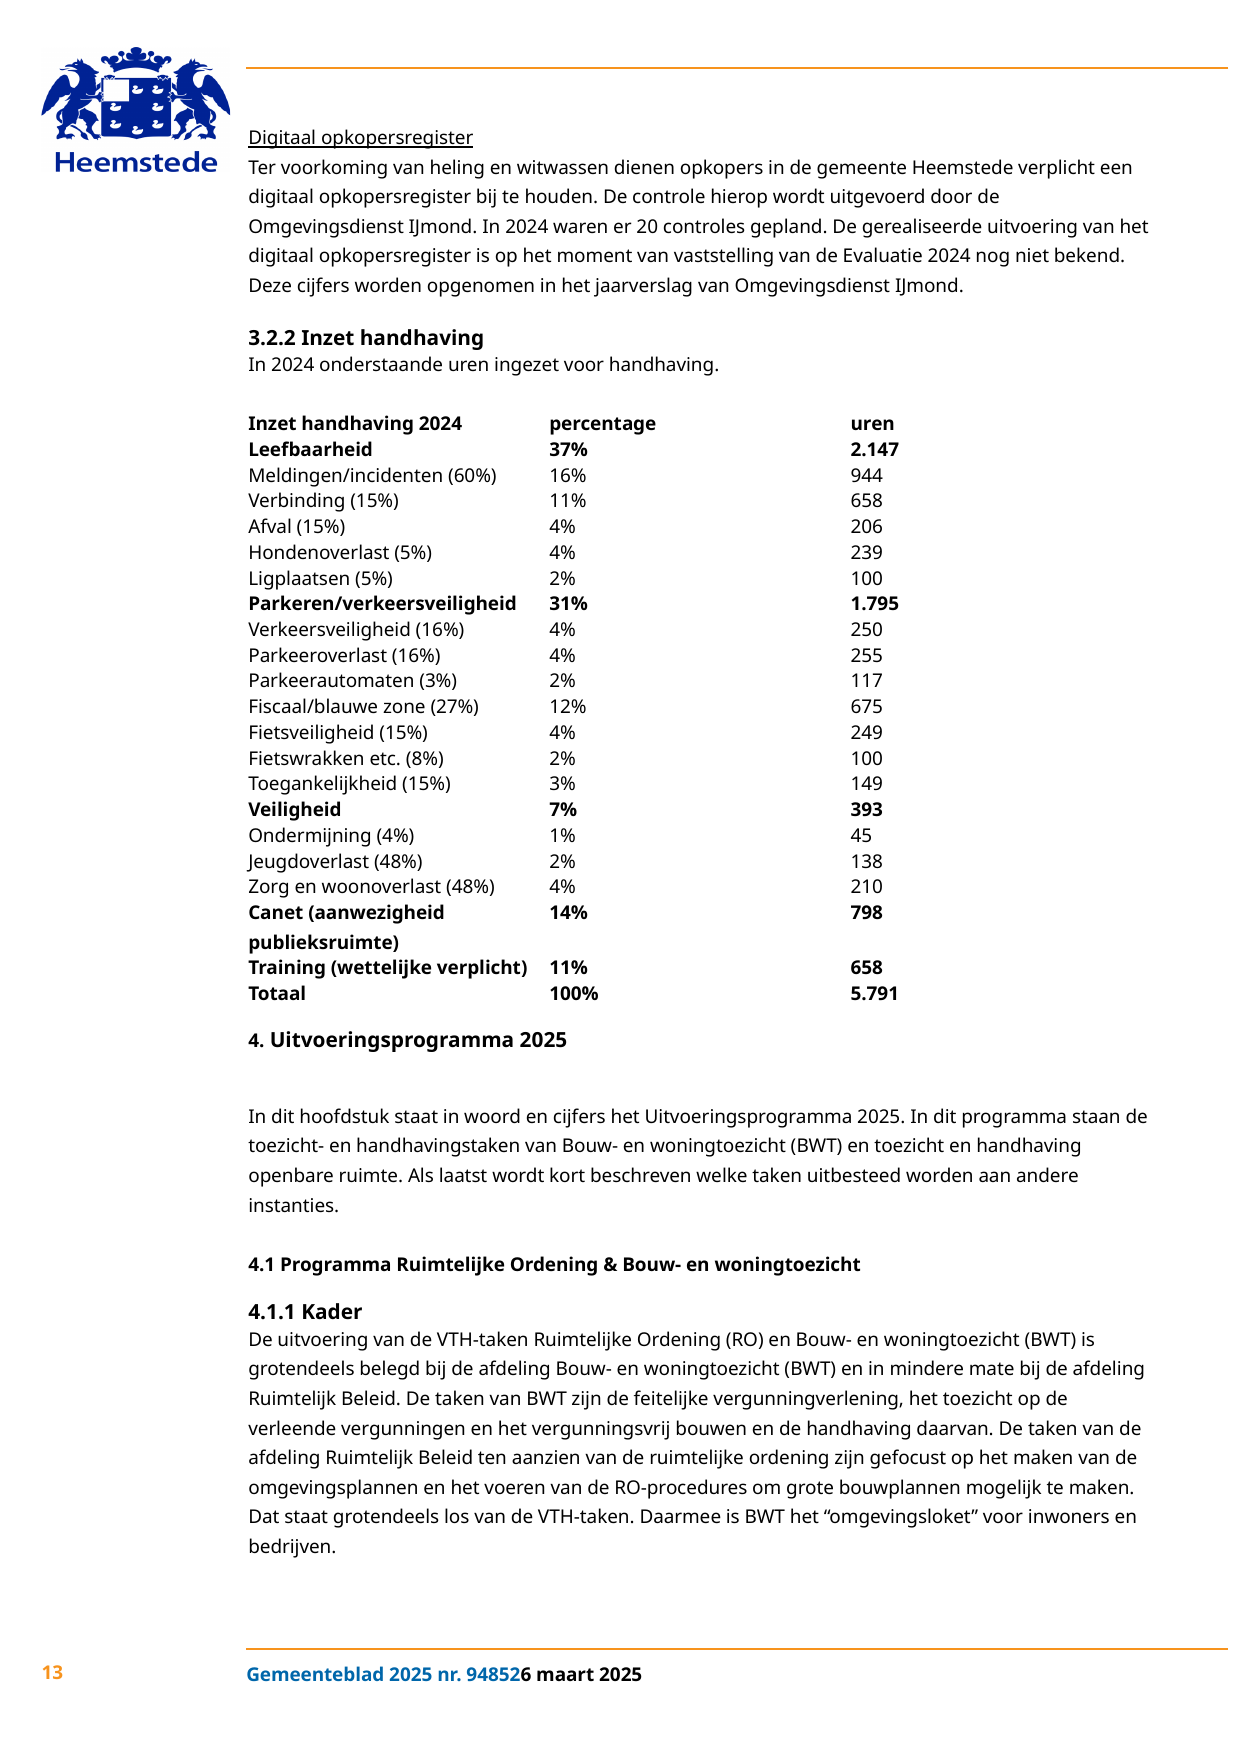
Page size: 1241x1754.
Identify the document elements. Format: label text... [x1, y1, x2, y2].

table_header uren [850, 410, 1152, 436]
table_cell 2% [549, 668, 850, 693]
table_cell Fiscaal/blauwe zone (27%) [248, 694, 549, 719]
table_cell 149 [850, 771, 1152, 796]
table_header percentage [549, 410, 850, 436]
table_cell Ligplaatsen (5%) [248, 565, 549, 591]
table_cell 4% [549, 513, 850, 539]
text 4.1.1 Kader [248, 1297, 1152, 1326]
table_cell 393 [850, 796, 1152, 822]
table_cell Canet (aanwezigheid publieksruimte) [248, 899, 549, 954]
table_cell 100 [850, 565, 1152, 591]
text Digitaal opkopersregister [248, 124, 1152, 150]
table_cell 4% [549, 616, 850, 642]
table_cell 31% [549, 591, 850, 616]
table_cell Parkeeroverlast (16%) [248, 642, 549, 668]
table_cell 138 [850, 848, 1152, 873]
table_cell 255 [850, 642, 1152, 668]
table_cell 5.791 [850, 980, 1152, 1006]
table_cell 11% [549, 955, 850, 980]
text 4. Uitvoeringsprogramma 2025 [248, 1025, 1152, 1054]
table_cell 249 [850, 719, 1152, 745]
text 4.1 Programma Ruimtelijke Ordening & Bouw- en woningtoezicht [248, 1251, 1152, 1277]
table_cell 2% [549, 745, 850, 771]
table_cell 100 [850, 745, 1152, 771]
table_cell 4% [549, 719, 850, 745]
table_cell 210 [850, 874, 1152, 899]
table_cell 2% [549, 565, 850, 591]
table_cell 658 [850, 488, 1152, 513]
table_cell 2% [549, 848, 850, 873]
table_cell Toegankelijkheid (15%) [248, 771, 549, 796]
table_cell Jeugdoverlast (48%) [248, 848, 549, 873]
table_cell Veiligheid [248, 796, 549, 822]
table_cell Fietswrakken etc. (8%) [248, 745, 549, 771]
table_cell 12% [549, 694, 850, 719]
table_cell 4% [549, 874, 850, 899]
table_cell 4% [549, 539, 850, 565]
table_cell 239 [850, 539, 1152, 565]
table_cell 3% [549, 771, 850, 796]
table_cell 14% [549, 899, 850, 954]
table_cell Verbinding (15%) [248, 488, 549, 513]
table_cell 16% [549, 462, 850, 488]
table_cell 45 [850, 822, 1152, 848]
table_cell 1.795 [850, 591, 1152, 616]
table_cell 2.147 [850, 436, 1152, 462]
table_cell 1% [549, 822, 850, 848]
text De uitvoering van de VTH-taken Ruimtelijke Ordening (RO) en Bouw- en woningtoezicht (BWT) is grotendeels belegd bij de afdeling Bouw- en woningtoezicht (BWT) en in mindere mate bij de afdeling Ruimtelijk Beleid. De taken van BWT zijn de feitelijke vergunningverlening, het toezicht op de verleende vergunningen en het vergunningsvrij bouwen en de handhaving daarvan. De taken van de afdeling Ruimtelijk Beleid ten aanzien van de ruimtelijke ordening zijn gefocust op het maken van de omgevingsplannen en het voeren van de RO-procedures om grote bouwplannen mogelijk te maken. Dat staat grotendeels los van de VTH-taken. Daarmee is BWT het “omgevingsloket” voor inwoners en bedrijven. [248, 1326, 1152, 1559]
table_cell 798 [850, 899, 1152, 954]
table_cell 7% [549, 796, 850, 822]
table_cell Leefbaarheid [248, 436, 549, 462]
text Ter voorkoming van heling en witwassen dienen opkopers in de gemeente Heemstede verplicht een digitaal opkopersregister bij te houden. De controle hierop wordt uitgevoerd door de Omgevingsdienst IJmond. In 2024 waren er 20 controles gepland. De gerealiseerde uitvoering van het digitaal opkopersregister is op het moment van vaststelling van de Evaluatie 2024 nog niet bekend. Deze cijfers worden opgenomen in het jaarverslag van Omgevingsdienst IJmond. [248, 154, 1152, 298]
table_cell Meldingen/incidenten (60%) [248, 462, 549, 488]
text 3.2.2 Inzet handhaving [248, 323, 1152, 351]
table_cell 944 [850, 462, 1152, 488]
table_cell 250 [850, 616, 1152, 642]
table_cell Zorg en woonoverlast (48%) [248, 874, 549, 899]
table_cell Parkeerautomaten (3%) [248, 668, 549, 693]
table_cell Parkeren/verkeersveiligheid [248, 591, 549, 616]
table_cell 675 [850, 694, 1152, 719]
table_cell Hondenoverlast (5%) [248, 539, 549, 565]
table_cell Totaal [248, 980, 549, 1006]
table_header Inzet handhaving 2024 [248, 410, 549, 436]
table_cell 37% [549, 436, 850, 462]
table_cell 117 [850, 668, 1152, 693]
table_cell 206 [850, 513, 1152, 539]
table_cell Training (wettelijke verplicht) [248, 955, 549, 980]
table_cell Fietsveiligheid (15%) [248, 719, 549, 745]
table_cell 100% [549, 980, 850, 1006]
text In dit hoofdstuk staat in woord en cijfers het Uitvoeringsprogramma 2025. In dit programma staan de toezicht- en handhavingstaken van Bouw- en woningtoezicht (BWT) en toezicht en handhaving openbare ruimte. Als laatst wordt kort beschreven welke taken uitbesteed worden aan andere instanties. [248, 1103, 1152, 1217]
table_cell 658 [850, 955, 1152, 980]
table_cell 11% [549, 488, 850, 513]
table_cell 4% [549, 642, 850, 668]
table_cell Afval (15%) [248, 513, 549, 539]
text In 2024 onderstaande uren ingezet voor handhaving. [248, 351, 1152, 377]
table_cell Verkeersveiligheid (16%) [248, 616, 549, 642]
picture [41, 47, 231, 172]
table_cell Ondermijning (4%) [248, 822, 549, 848]
